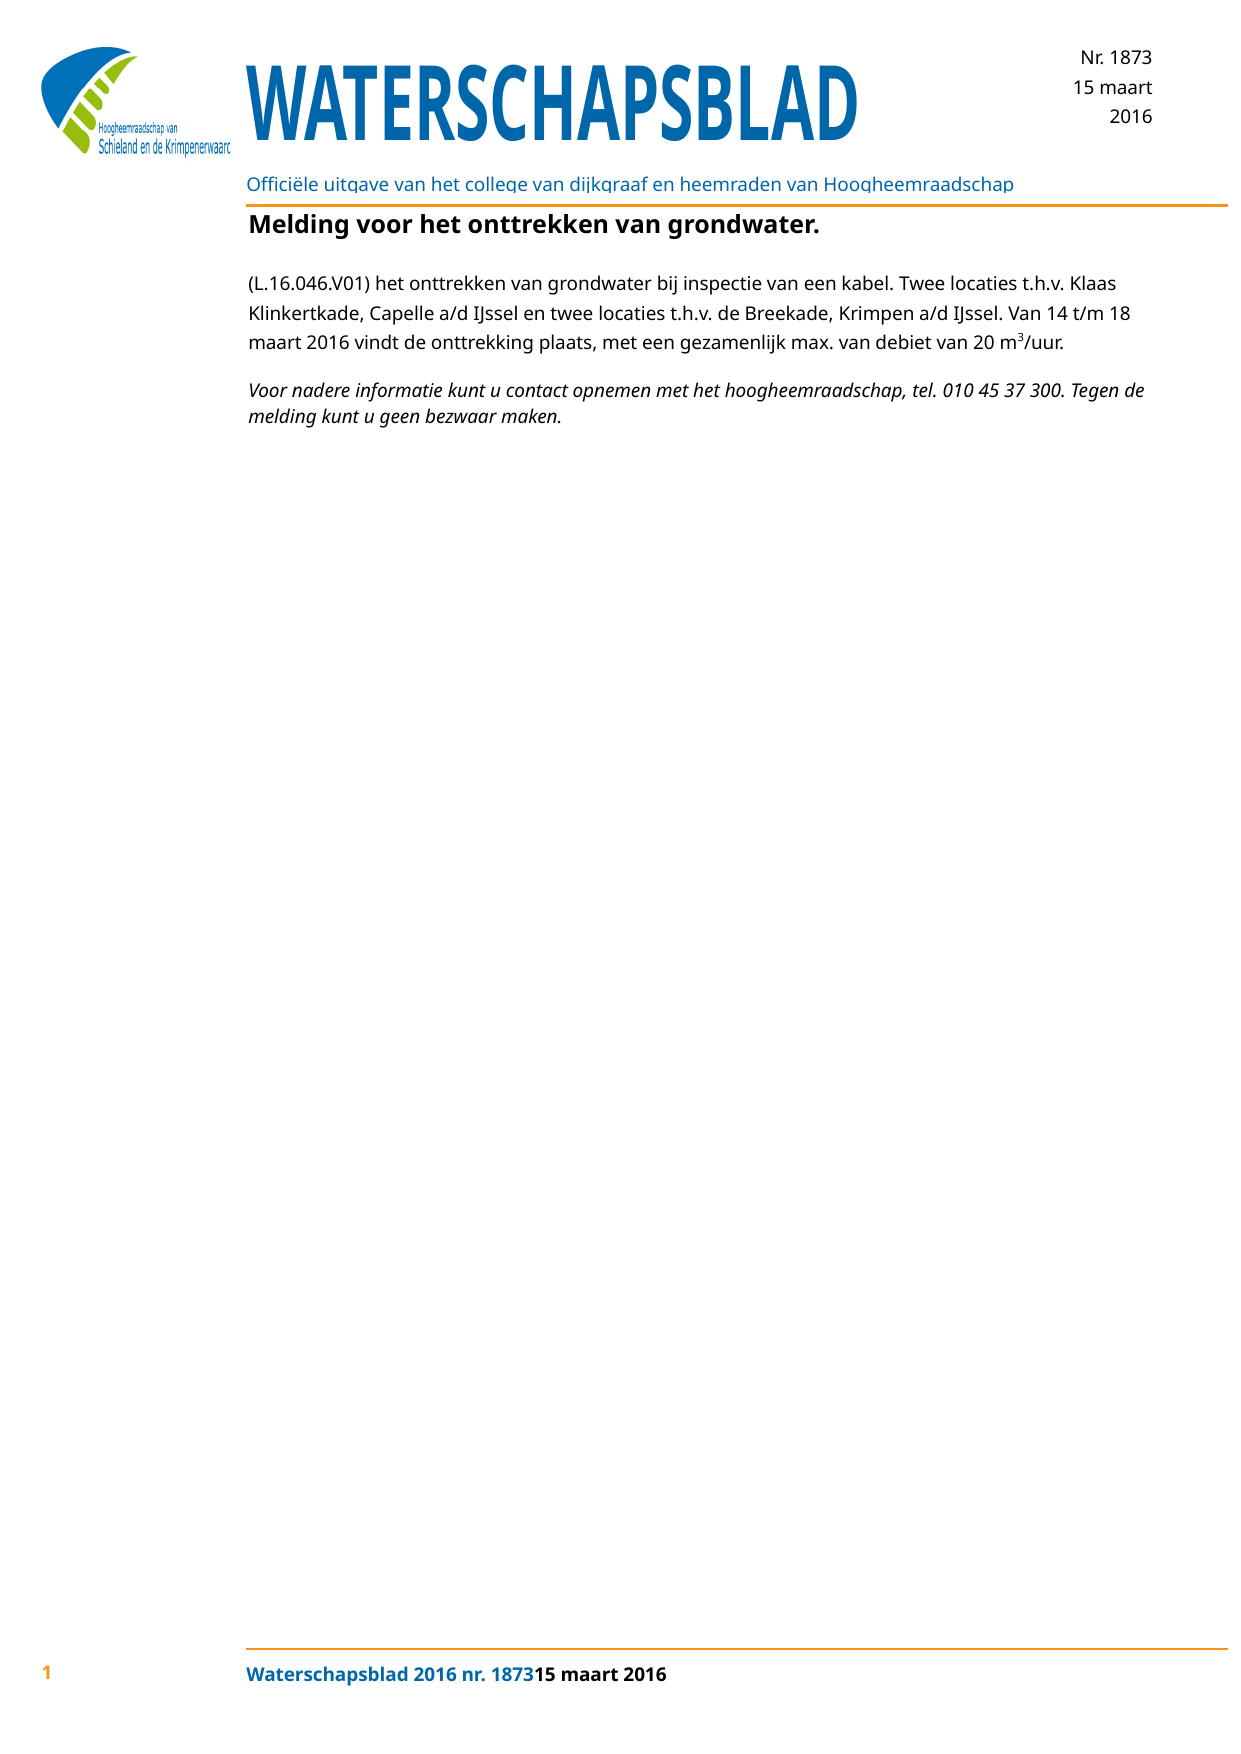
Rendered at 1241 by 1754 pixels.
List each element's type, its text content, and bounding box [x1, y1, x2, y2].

picture [41, 47, 231, 172]
text (L.16.046.V01) het onttrekken van grondwater bij inspectie van een kabel. Twee locaties t.h.v. Klaas Klinkertkade, Capelle a/d IJssel en twee locaties t.h.v. de Breekade, Krimpen a/d IJssel. Van 14 t/m 18 maart 2016 vindt de onttrekking plaats, met een gezamenlijk max. van debiet van 20 m3/uur. [248, 270, 1152, 355]
text Melding voor het onttrekken van grondwater. [248, 207, 1152, 241]
text Voor nadere informatie kunt u contact opnemen met het hoogheemraadschap, tel. 010 45 37 300. Tegen de melding kunt u geen bezwaar maken. [248, 377, 1152, 429]
